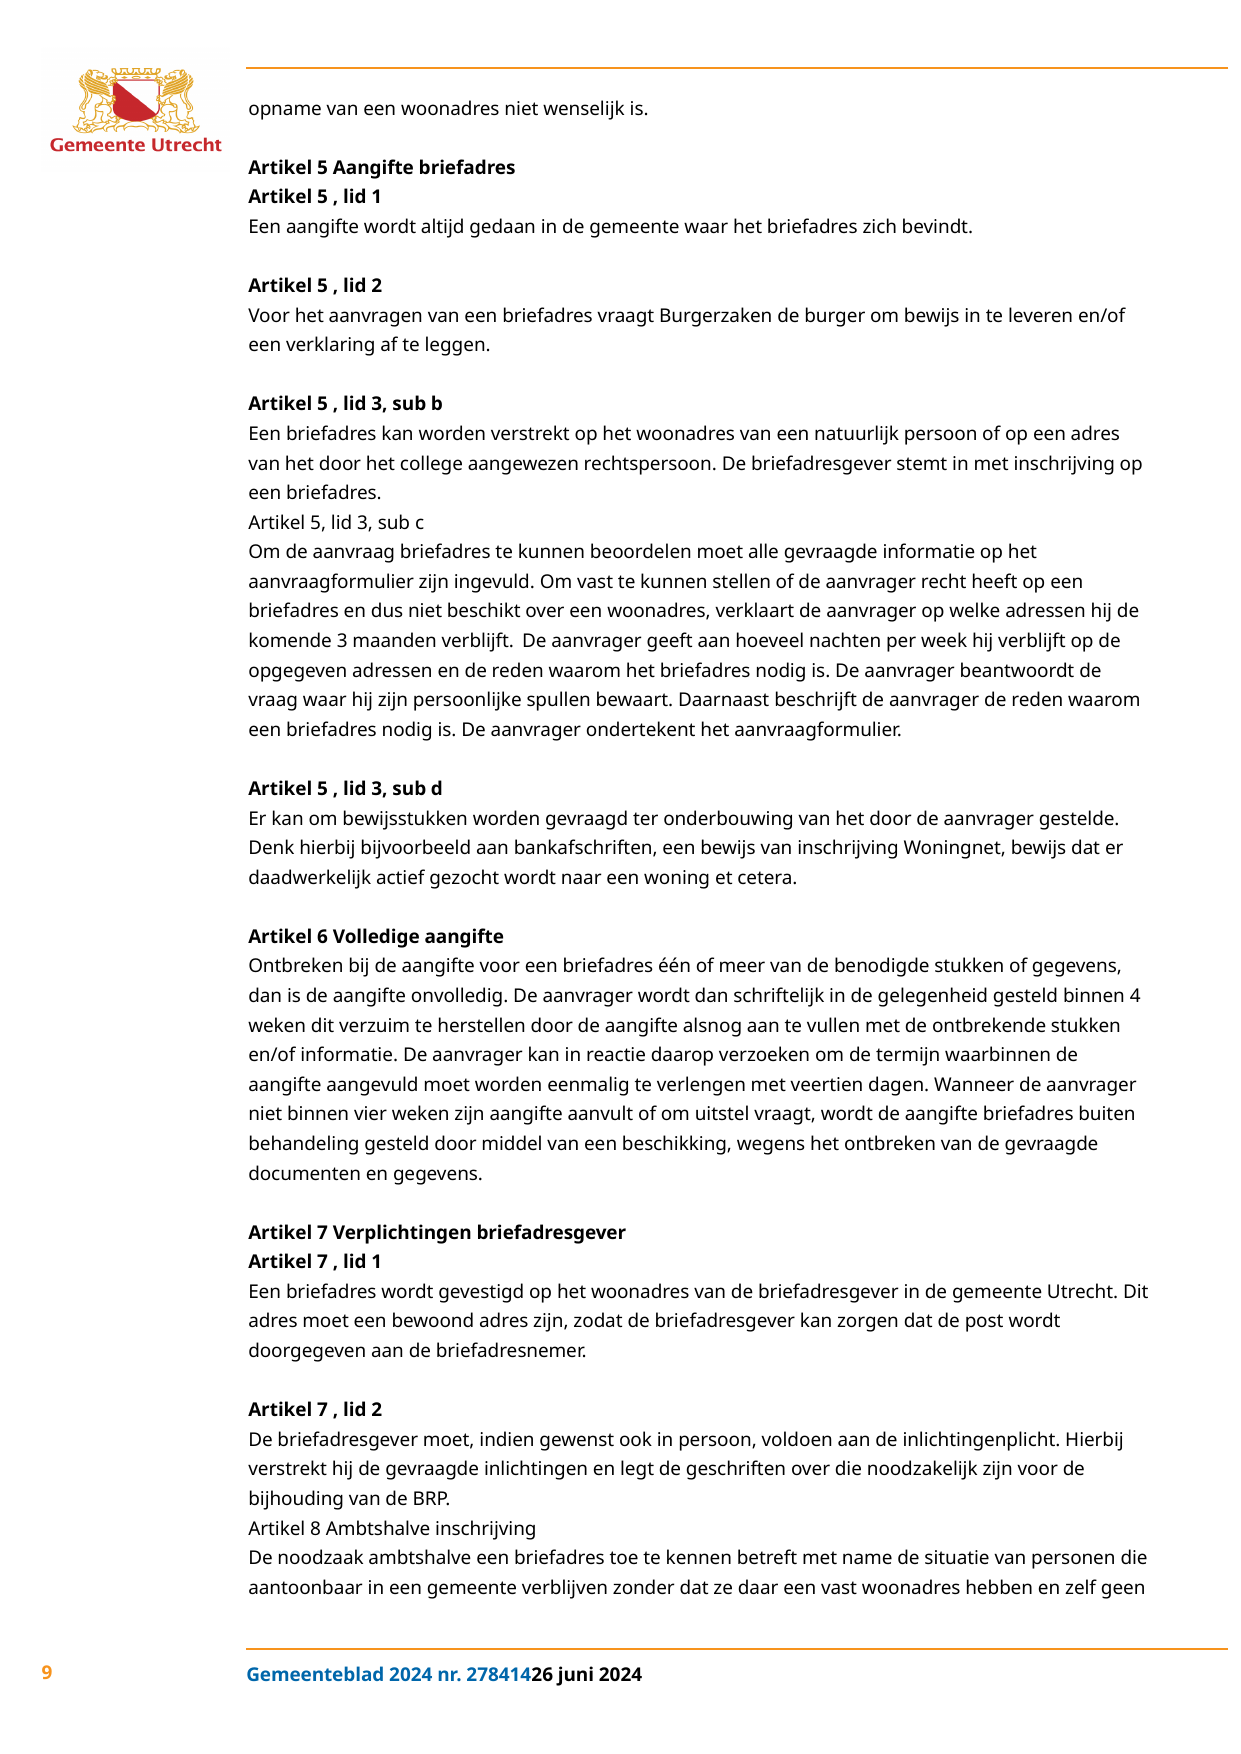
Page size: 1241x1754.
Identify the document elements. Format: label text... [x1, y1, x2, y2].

text Een briefadres wordt gevestigd op het woonadres van de briefadresgever in de gemeente Utrecht. Dit adres moet een bewoond adres zijn, zodat de briefadresgever kan zorgen dat de post wordt doorgegeven aan de briefadresnemer. [248, 1278, 1152, 1363]
text Om de aanvraag briefadres te kunnen beoordelen moet alle gevraagde informatie op het aanvraagformulier zijn ingevuld. Om vast te kunnen stellen of de aanvrager recht heeft op een briefadres en dus niet beschikt over een woonadres, verklaart de aanvrager op welke adressen hij de komende 3 maanden verblijft. De aanvrager geeft aan hoeveel nachten per week hij verblijft op de opgegeven adressen en de reden waarom het briefadres nodig is. De aanvrager beantwoordt de vraag waar hij zijn persoonlijke spullen bewaart. Daarnaast beschrijft de aanvrager de reden waarom een briefadres nodig is. De aanvrager ondertekent het aanvraagformulier. [248, 538, 1152, 742]
text Artikel 7 Verplichtingen briefadresgever [248, 1219, 1152, 1245]
text Artikel 5 Aangifte briefadres [248, 154, 1152, 180]
text Ontbreken bij de aangifte voor een briefadres één of meer van de benodigde stukken of gegevens, dan is de aangifte onvolledig. De aanvrager wordt dan schriftelijk in de gelegenheid gesteld binnen 4 weken dit verzuim te herstellen door de aangifte alsnog aan te vullen met de ontbrekende stukken en/of informatie. De aanvrager kan in reactie daarop verzoeken om de termijn waarbinnen de aangifte aangevuld moet worden eenmalig te verlengen met veertien dagen. Wanneer de aanvrager niet binnen vier weken zijn aangifte aanvult of om uitstel vraagt, wordt de aangifte briefadres buiten behandeling gesteld door middel van een beschikking, wegens het ontbreken van de gevraagde documenten en gegevens. [248, 953, 1152, 1186]
text Artikel 8 Ambtshalve inschrijving [248, 1515, 1152, 1541]
text Artikel 5 , lid 1 [248, 183, 1152, 209]
text Artikel 5 , lid 3, sub b [248, 391, 1152, 416]
text Artikel 7 , lid 1 [248, 1248, 1152, 1274]
picture [41, 47, 231, 172]
text Een aangifte wordt altijd gedaan in de gemeente waar het briefadres zich bevindt. [248, 213, 1152, 239]
text Artikel 7 , lid 2 [248, 1396, 1152, 1422]
text Een briefadres kan worden verstrekt op het woonadres van een natuurlijk persoon of op een adres van het door het college aangewezen rechtspersoon. De briefadresgever stemt in met inschrijving op een briefadres. [248, 420, 1152, 505]
text Artikel 5 , lid 2 [248, 272, 1152, 298]
text opname van een woonadres niet wenselijk is. [248, 95, 1152, 121]
text De noodzaak ambtshalve een briefadres toe te kennen betreft met name de situatie van personen die aantoonbaar in een gemeente verblijven zonder dat ze daar een vast woonadres hebben en zelf geen [248, 1544, 1152, 1600]
text Voor het aanvragen van een briefadres vraagt Burgerzaken de burger om bewijs in te leveren en/of een verklaring af te leggen. [248, 302, 1152, 357]
text Artikel 6 Volledige aangifte [248, 923, 1152, 949]
text Artikel 5, lid 3, sub c [248, 509, 1152, 535]
text Er kan om bewijsstukken worden gevraagd ter onderbouwing van het door de aanvrager gestelde. Denk hierbij bijvoorbeeld aan bankafschriften, een bewijs van inschrijving Woningnet, bewijs dat er daadwerkelijk actief gezocht wordt naar een woning et cetera. [248, 805, 1152, 890]
text De briefadresgever moet, indien gewenst ook in persoon, voldoen aan de inlichtingenplicht. Hierbij verstrekt hij de gevraagde inlichtingen en legt de geschriften over die noodzakelijk zijn voor de bijhouding van de BRP. [248, 1426, 1152, 1511]
text Artikel 5 , lid 3, sub d [248, 775, 1152, 801]
